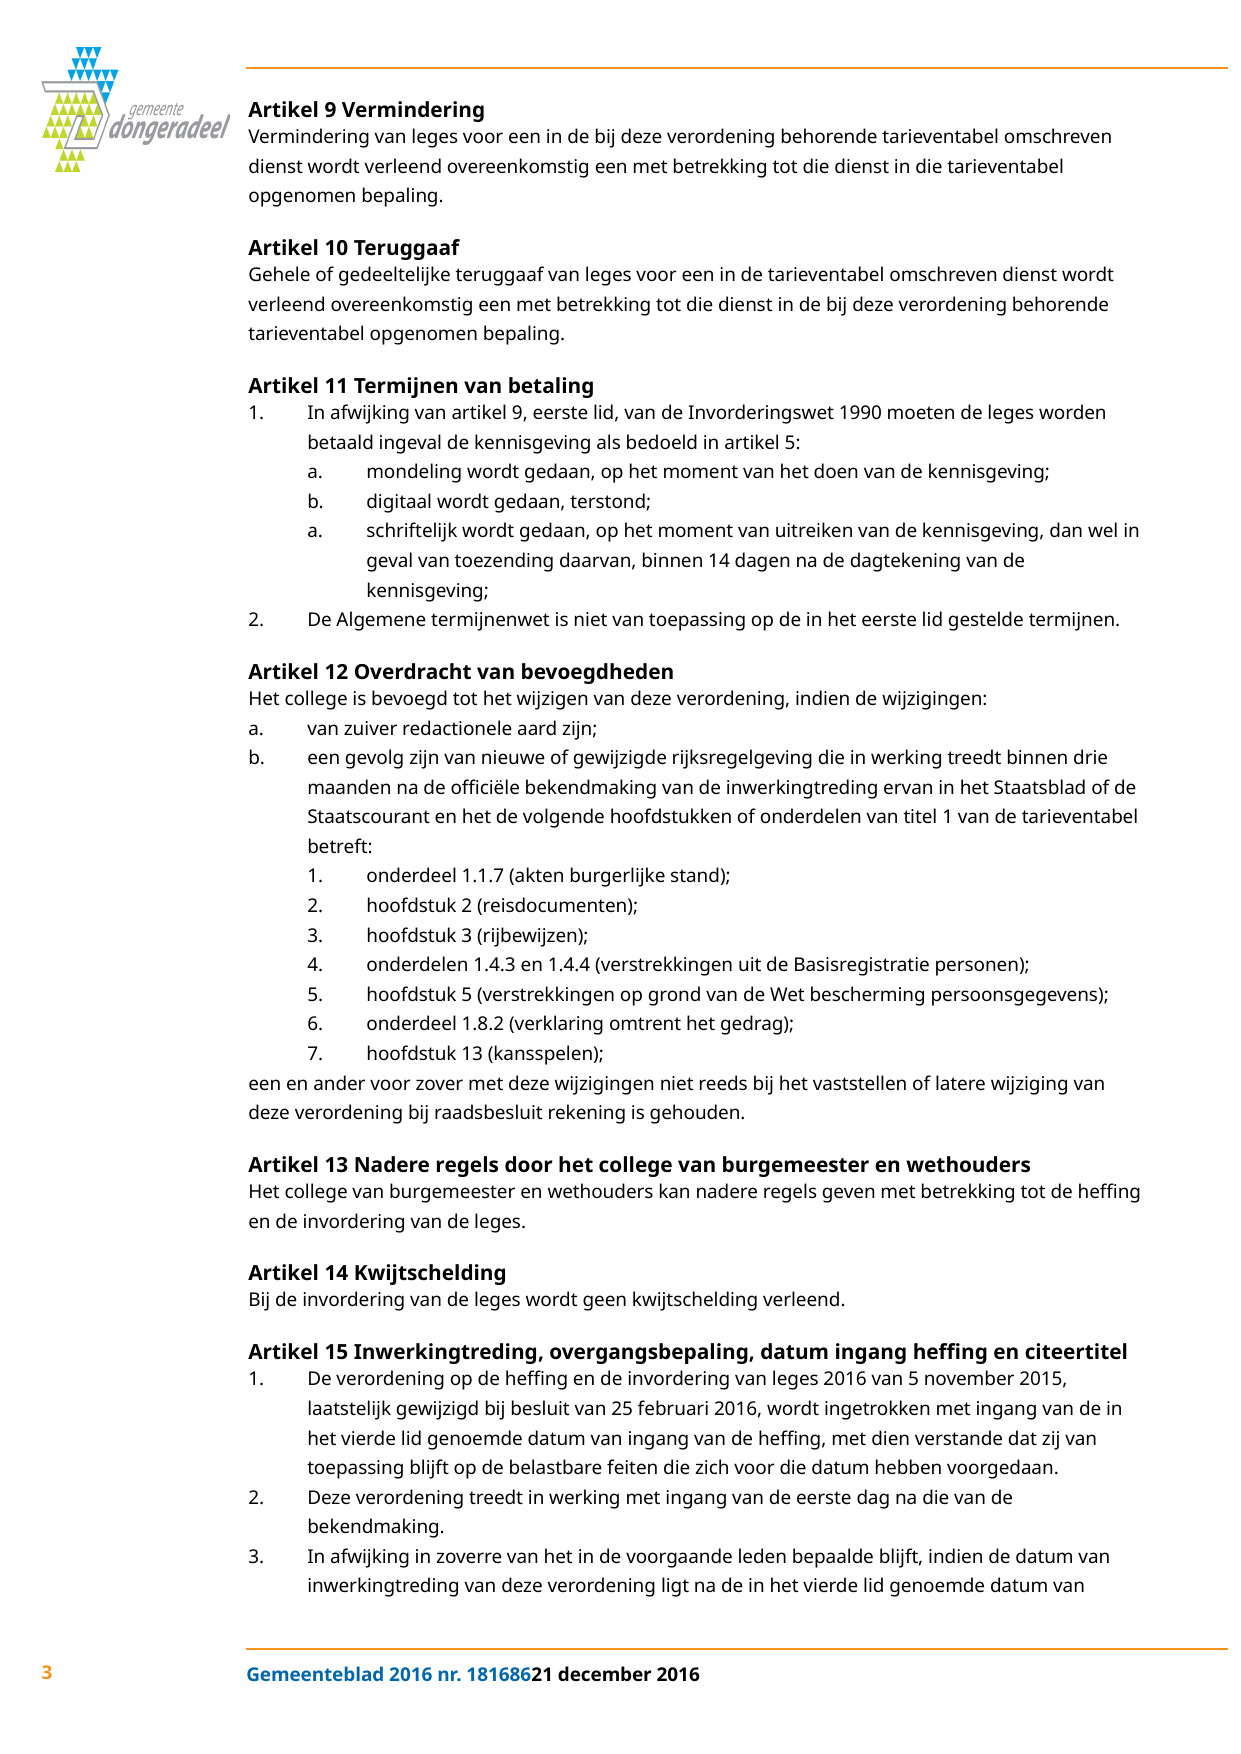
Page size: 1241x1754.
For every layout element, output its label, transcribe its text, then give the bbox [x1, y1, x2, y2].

list De Algemene termijnenwet is niet van toepassing op de in het eerste lid gestelde termijnen. [248, 606, 1152, 632]
list De verordening op de heffing en de invordering van leges 2016 van 5 november 2015, laatstelijk gewijzigd bij besluit van 25 februari 2016, wordt ingetrokken met ingang van de in het vierde lid genoemde datum van ingang van de heffing, met dien verstande dat zij van toepassing blijft op de belastbare feiten die zich voor die datum hebben voorgedaan. [248, 1366, 1152, 1480]
picture [99, 72, 104, 80]
text Artikel 15 Inwerkingtreding, overgangsbepaling, datum ingang heffing en citeertitel [248, 1337, 1152, 1366]
list van zuiver redactionele aard zijn; [248, 715, 1152, 741]
text Bij de invordering van de leges wordt geen kwijtschelding verleend. [248, 1287, 1152, 1312]
picture [107, 73, 113, 80]
list hoofdstuk 13 (kansspelen); [307, 1040, 1152, 1066]
list onderdeel 1.8.2 (verklaring omtrent het gedrag); [307, 1011, 1152, 1036]
list hoofdstuk 2 (reisdocumenten); [307, 892, 1152, 918]
text Artikel 11 Termijnen van betaling [248, 371, 1152, 399]
list mondeling wordt gedaan, op het moment van het doen van de kennisgeving; [307, 458, 1152, 484]
list onderdelen 1.4.3 en 1.4.4 (verstrekkingen uit de Basisregistratie personen); [307, 951, 1152, 977]
list In afwijking in zoverre van het in de voorgaande leden bepaalde blijft, indien de datum van inwerkingtreding van deze verordening ligt na de in het vierde lid genoemde datum van [248, 1543, 1152, 1598]
list onderdeel 1.1.7 (akten burgerlijke stand); [307, 863, 1152, 888]
list schriftelijk wordt gedaan, op het moment van uitreiken van de kennisgeving, dan wel in geval van toezending daarvan, binnen 14 dagen na de dagtekening van de kennisgeving; [307, 518, 1152, 602]
picture [41, 47, 231, 172]
text Artikel 14 Kwijtschelding [248, 1258, 1152, 1287]
list hoofdstuk 5 (verstrekkingen op grond van de Wet bescherming persoonsgegevens); [307, 981, 1152, 1007]
text Artikel 9 Vermindering [248, 95, 1152, 123]
list digitaal wordt gedaan, terstond; [307, 488, 1152, 514]
list Deze verordening treedt in werking met ingang van de eerste dag na die van de bekendmaking. [248, 1484, 1152, 1539]
list In afwijking van artikel 9, eerste lid, van de Invorderingswet 1990 moeten de leges worden betaald ingeval de kennisgeving als bedoeld in artikel 5: [248, 399, 1152, 454]
text Artikel 13 Nadere regels door het college van burgemeester en wethouders [248, 1150, 1152, 1178]
text een en ander voor zover met deze wijzigingen niet reeds bij het vaststellen of latere wijziging van deze verordening bij raadsbesluit rekening is gehouden. [248, 1070, 1152, 1125]
text Artikel 10 Teruggaaf [248, 233, 1152, 261]
list een gevolg zijn van nieuwe of gewijzigde rijksregelgeving die in werking treedt binnen drie maanden na de officiële bekendmaking van de inwerkingtreding ervan in het Staatsblad of de Staatscourant en het de volgende hoofdstukken of onderdelen van titel 1 van de tarieventabel betreft: [248, 744, 1152, 859]
text Het college is bevoegd tot het wijzigen van deze verordening, indien de wijzigingen: [248, 685, 1152, 711]
text Vermindering van leges voor een in de bij deze verordening behorende tarieventabel omschreven dienst wordt verleend overeenkomstig een met betrekking tot die dienst in die tarieventabel opgenomen bepaling. [248, 123, 1152, 208]
list hoofdstuk 3 (rijbewijzen); [307, 922, 1152, 948]
text Artikel 12 Overdracht van bevoegdheden [248, 657, 1152, 685]
text Het college van burgemeester en wethouders kan nadere regels geven met betrekking tot de heffing en de invordering van de leges. [248, 1178, 1152, 1233]
text Gehele of gedeeltelijke teruggaaf van leges voor een in de tarieventabel omschreven dienst wordt verleend overeenkomstig een met betrekking tot die dienst in de bij deze verordening behorende tarieventabel opgenomen bepaling. [248, 261, 1152, 346]
